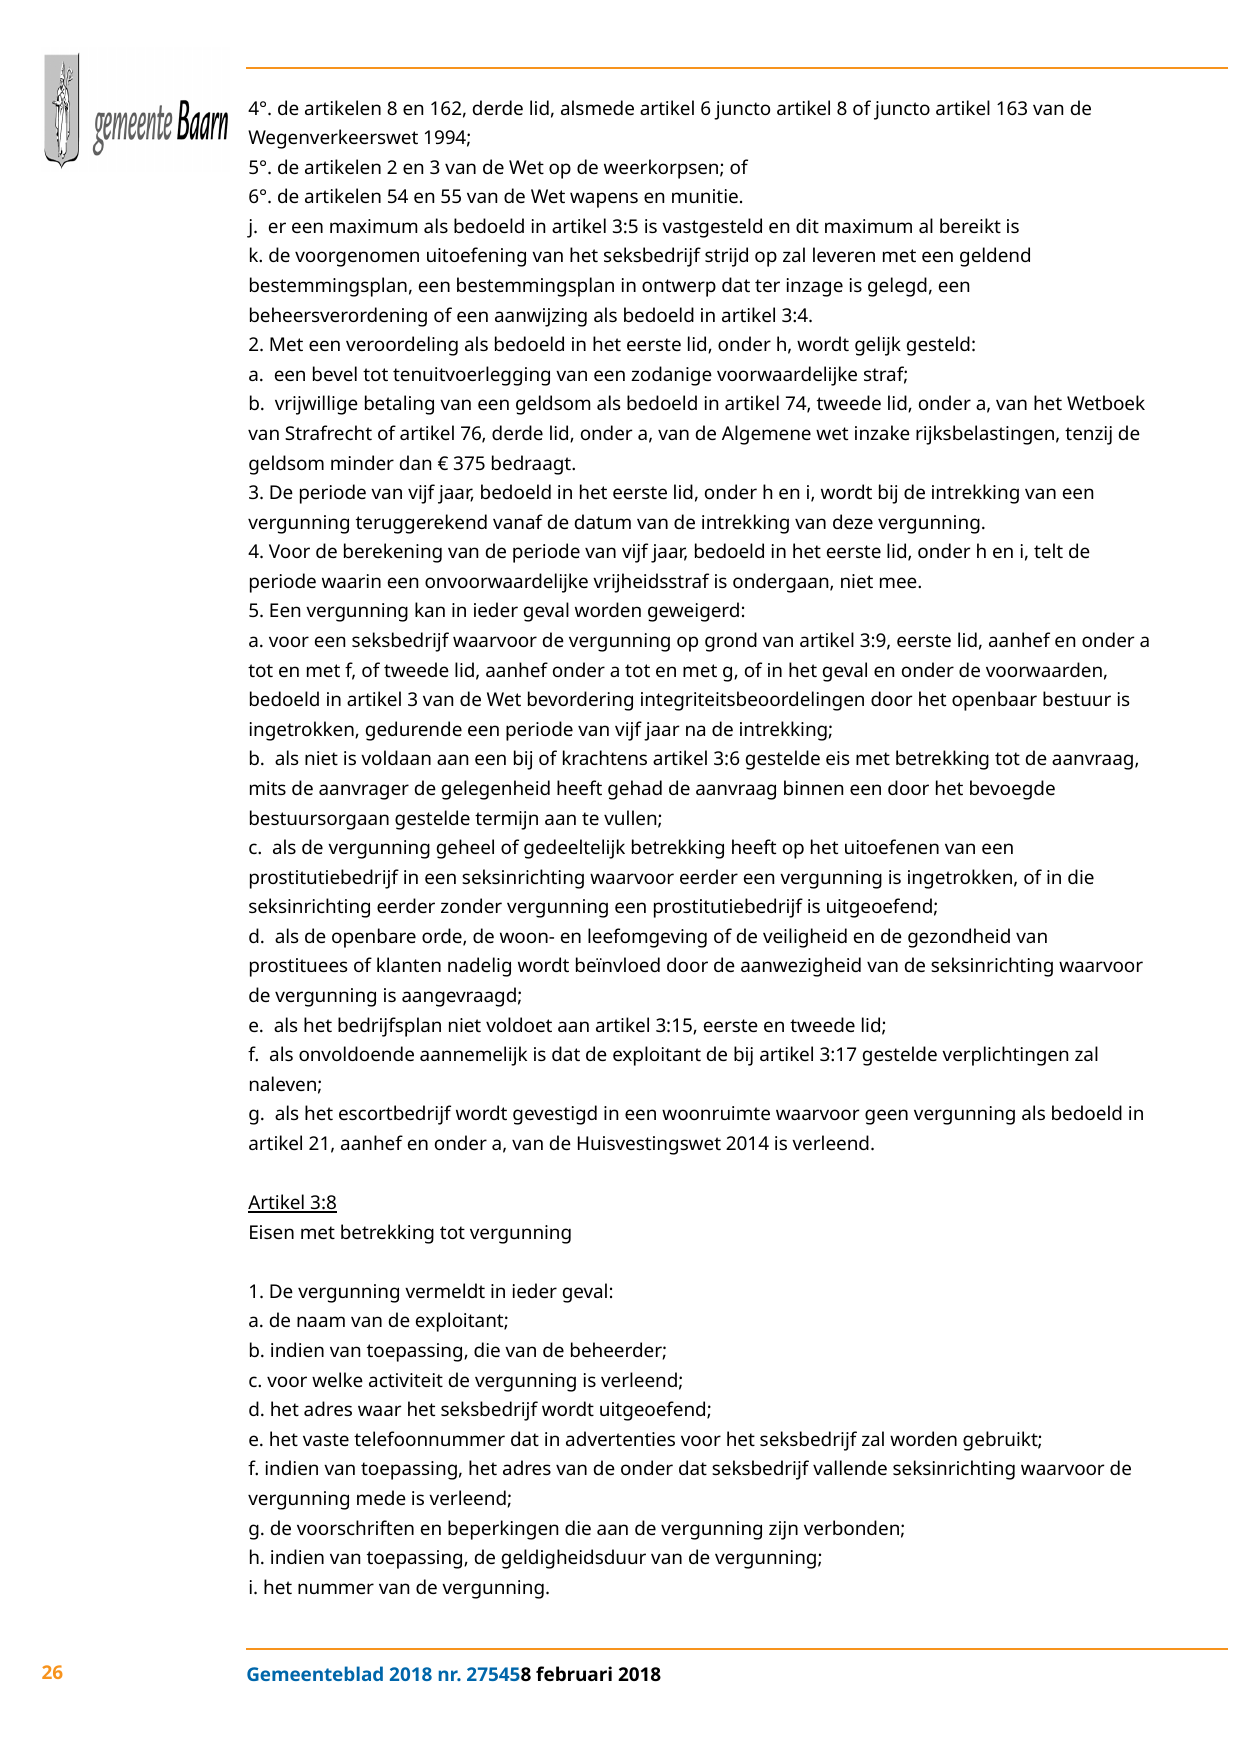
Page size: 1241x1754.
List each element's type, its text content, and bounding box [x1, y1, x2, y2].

text 2. Met een veroordeling als bedoeld in het eerste lid, onder h, wordt gelijk gesteld: [248, 331, 1152, 357]
text 4°. de artikelen 8 en 162, derde lid, alsmede artikel 6 juncto artikel 8 of juncto artikel 163 van de Wegenverkeerswet 1994; [248, 95, 1152, 150]
text i. het nummer van de vergunning. [248, 1574, 1152, 1600]
text j. er een maximum als bedoeld in artikel 3:5 is vastgesteld en dit maximum al bereikt is [248, 213, 1152, 239]
text k. de voorgenomen uitoefening van het seksbedrijf strijd op zal leveren met een geldend bestemmingsplan, een bestemmingsplan in ontwerp dat ter inzage is gelegd, een beheersverordening of een aanwijzing als bedoeld in artikel 3:4. [248, 243, 1152, 328]
text g. de voorschriften en beperkingen die aan de vergunning zijn verbonden; [248, 1515, 1152, 1541]
text 5°. de artikelen 2 en 3 van de Wet op de weerkorpsen; of [248, 154, 1152, 180]
text f. als onvoldoende aannemelijk is dat de exploitant de bij artikel 3:17 gestelde verplichtingen zal naleven; [248, 1041, 1152, 1097]
text c. voor welke activiteit de vergunning is verleend; [248, 1367, 1152, 1393]
text e. het vaste telefoonnummer dat in advertenties voor het seksbedrijf zal worden gebruikt; [248, 1426, 1152, 1452]
text d. het adres waar het seksbedrijf wordt uitgeoefend; [248, 1396, 1152, 1422]
text a. voor een seksbedrijf waarvoor de vergunning op grond van artikel 3:9, eerste lid, aanhef en onder a tot en met f, of tweede lid, aanhef onder a tot en met g, of in het geval en onder de voorwaarden, bedoeld in artikel 3 van de Wet bevordering integriteitsbeoordelingen door het openbaar bestuur is ingetrokken, gedurende een periode van vijf jaar na de intrekking; [248, 627, 1152, 742]
text b. als niet is voldaan aan een bij of krachtens artikel 3:6 gestelde eis met betrekking tot de aanvraag, mits de aanvrager de gelegenheid heeft gehad de aanvraag binnen een door het bevoegde bestuursorgaan gestelde termijn aan te vullen; [248, 746, 1152, 831]
text 6°. de artikelen 54 en 55 van de Wet wapens en munitie. [248, 183, 1152, 209]
text a. een bevel tot tenuitvoerlegging van een zodanige voorwaardelijke straf; [248, 361, 1152, 387]
text a. de naam van de exploitant; [248, 1308, 1152, 1333]
picture [41, 47, 231, 172]
text c. als de vergunning geheel of gedeeltelijk betrekking heeft op het uitoefenen van een prostitutiebedrijf in een seksinrichting waarvoor eerder een vergunning is ingetrokken, of in die seksinrichting eerder zonder vergunning een prostitutiebedrijf is uitgeoefend; [248, 834, 1152, 919]
text f. indien van toepassing, het adres van de onder dat seksbedrijf vallende seksinrichting waarvoor de vergunning mede is verleend; [248, 1456, 1152, 1511]
text Eisen met betrekking tot vergunning [248, 1219, 1152, 1245]
text g. als het escortbedrijf wordt gevestigd in een woonruimte waarvoor geen vergunning als bedoeld in artikel 21, aanhef en onder a, van de Huisvestingswet 2014 is verleend. [248, 1101, 1152, 1156]
text 4. Voor de berekening van de periode van vijf jaar, bedoeld in het eerste lid, onder h en i, telt de periode waarin een onvoorwaardelijke vrijheidsstraf is ondergaan, niet mee. [248, 538, 1152, 594]
text d. als de openbare orde, de woon- en leefomgeving of de veiligheid en de gezondheid van prostituees of klanten nadelig wordt beïnvloed door de aanwezigheid van de seksinrichting waarvoor de vergunning is aangevraagd; [248, 923, 1152, 1008]
text 5. Een vergunning kan in ieder geval worden geweigerd: [248, 598, 1152, 623]
text Artikel 3:8 [248, 1189, 1152, 1215]
text h. indien van toepassing, de geldigheidsduur van de vergunning; [248, 1544, 1152, 1570]
text 1. De vergunning vermeldt in ieder geval: [248, 1278, 1152, 1304]
text b. indien van toepassing, die van de beheerder; [248, 1337, 1152, 1363]
text b. vrijwillige betaling van een geldsom als bedoeld in artikel 74, tweede lid, onder a, van het Wetboek van Strafrecht of artikel 76, derde lid, onder a, van de Algemene wet inzake rijksbelastingen, tenzij de geldsom minder dan € 375 bedraagt. [248, 391, 1152, 476]
text 3. De periode van vijf jaar, bedoeld in het eerste lid, onder h en i, wordt bij de intrekking van een vergunning teruggerekend vanaf de datum van de intrekking van deze vergunning. [248, 479, 1152, 535]
text e. als het bedrijfsplan niet voldoet aan artikel 3:15, eerste en tweede lid; [248, 1012, 1152, 1038]
